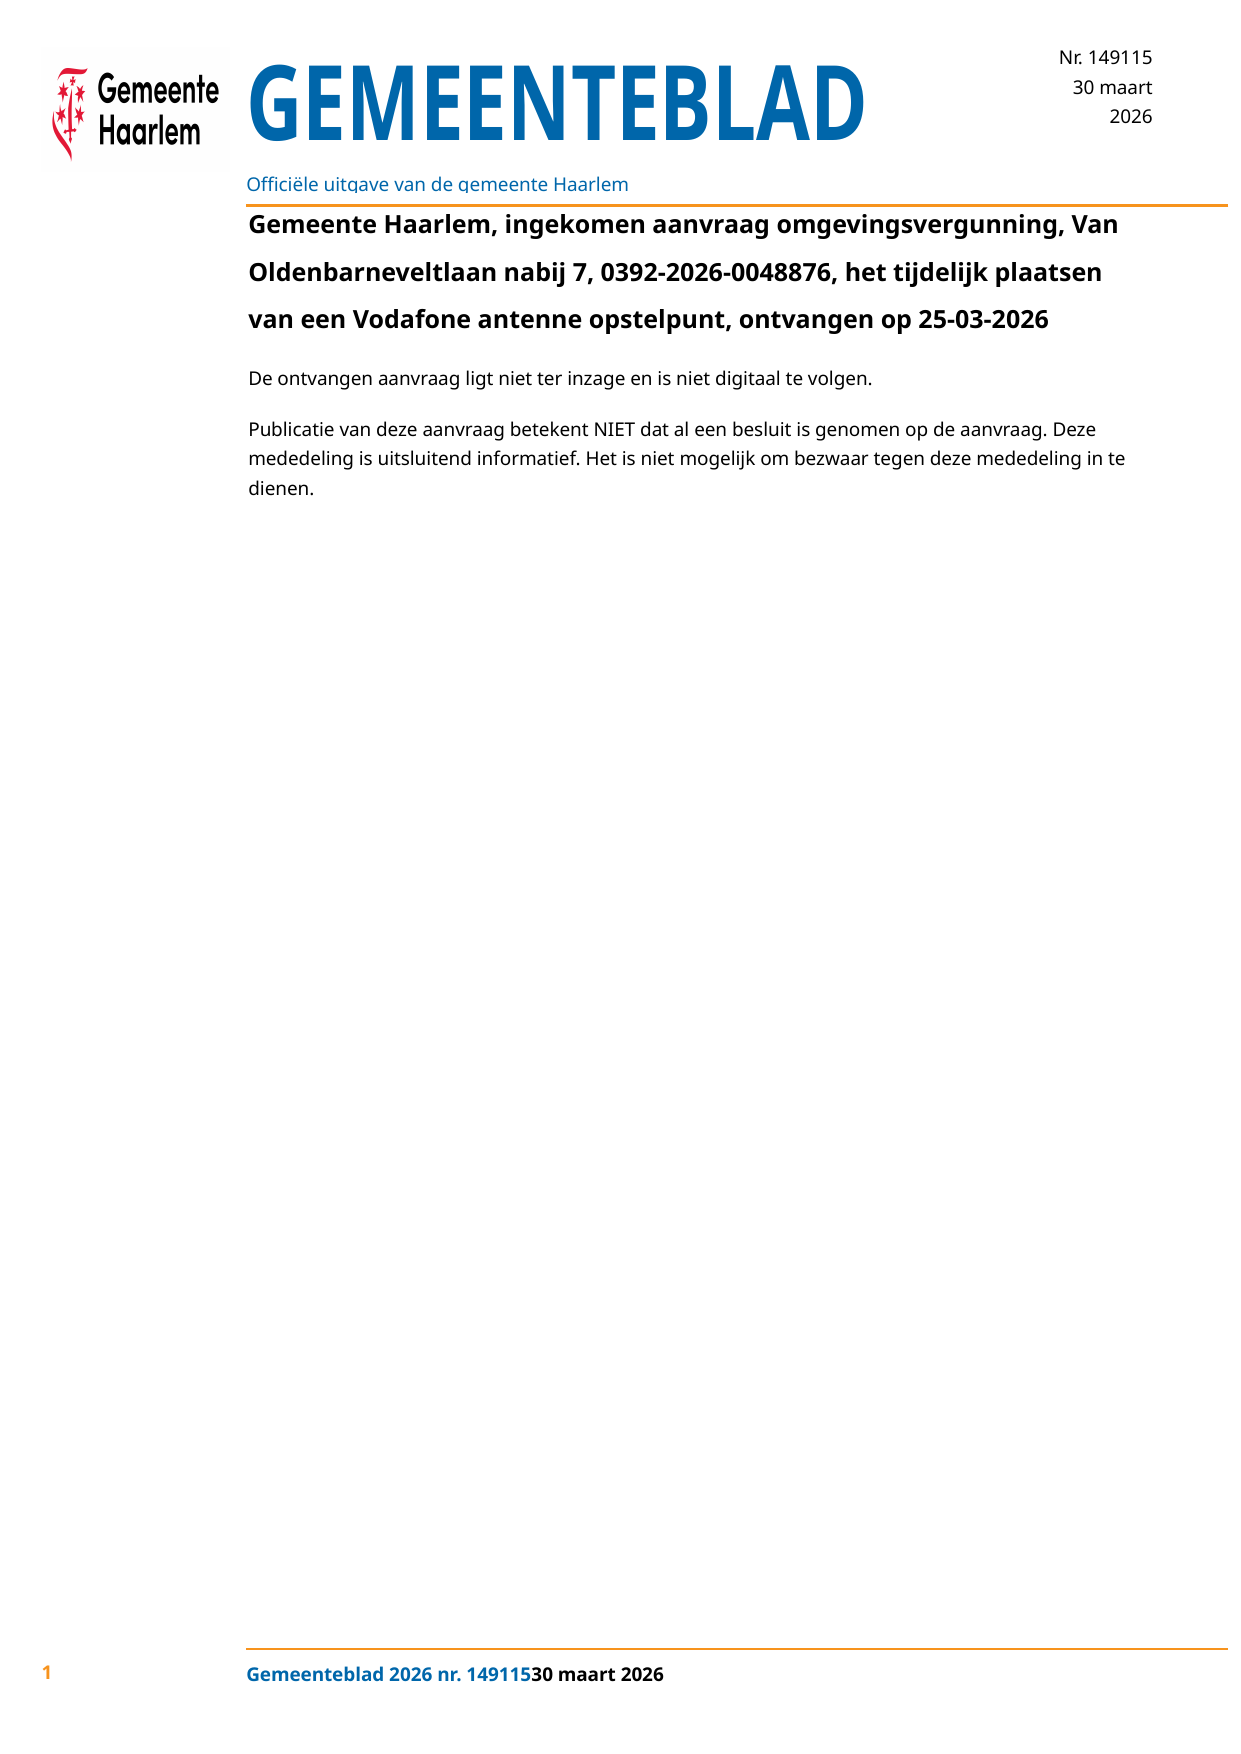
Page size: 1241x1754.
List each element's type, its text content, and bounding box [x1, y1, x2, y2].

picture [41, 47, 231, 172]
text Publicatie van deze aanvraag betekent NIET dat al een besluit is genomen op de aanvraag. Deze mededeling is uitsluitend informatief. Het is niet mogelijk om bezwaar tegen deze mededeling in te dienen. [248, 416, 1152, 501]
text De ontvangen aanvraag ligt niet ter inzage en is niet digitaal te volgen. [248, 366, 1152, 391]
text Gemeente Haarlem, ingekomen aanvraag omgevingsvergunning, Van Oldenbarneveltlaan nabij 7, 0392-2026-0048876, het tijdelijk plaatsen van een Vodafone antenne opstelpunt, ontvangen op 25-03-2026 [248, 207, 1152, 336]
